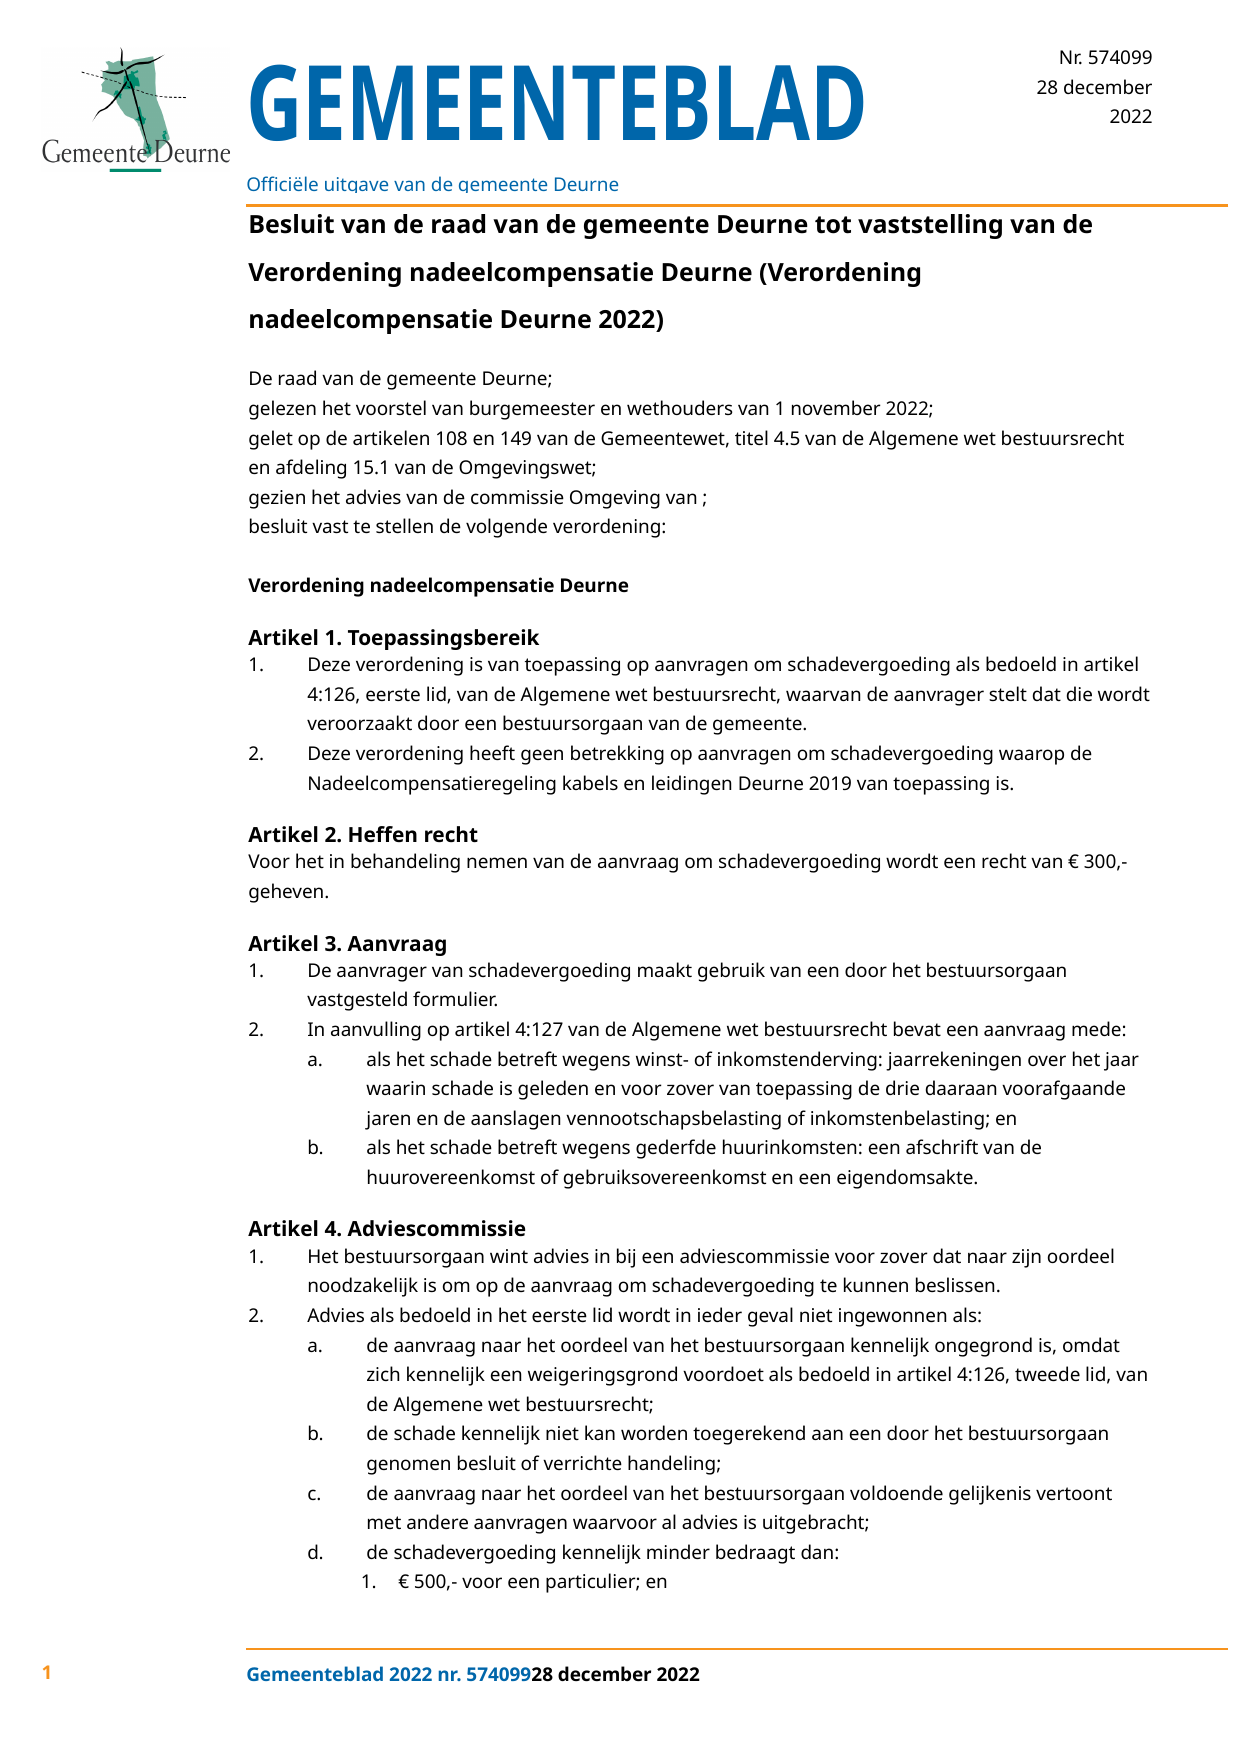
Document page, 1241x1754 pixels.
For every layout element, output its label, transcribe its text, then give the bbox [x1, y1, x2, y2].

list In aanvulling op artikel 4:127 van de Algemene wet bestuursrecht bevat een aanvraag mede: [248, 1016, 1152, 1042]
list Het bestuursorgaan wint advies in bij een adviescommissie voor zover dat naar zijn oordeel noodzakelijk is om op de aanvraag om schadevergoeding te kunnen beslissen. [248, 1243, 1152, 1298]
list Advies als bedoeld in het eerste lid wordt in ieder geval niet ingewonnen als: [248, 1302, 1152, 1328]
text gezien het advies van de commissie Omgeving van ; [248, 484, 1152, 509]
list Deze verordening is van toepassing op aanvragen om schadevergoeding als bedoeld in artikel 4:126, eerste lid, van de Algemene wet bestuursrecht, waarvan de aanvrager stelt dat die wordt veroorzaakt door een bestuursorgaan van de gemeente. [248, 651, 1152, 736]
text besluit vast te stellen de volgende verordening: [248, 513, 1152, 539]
text Artikel 1. Toepassingsbereik [248, 623, 1152, 651]
list de schadevergoeding kennelijk minder bedraagt dan: [307, 1539, 1152, 1564]
list als het schade betreft wegens gederfde huurinkomsten: een afschrift van de huurovereenkomst of gebruiksovereenkomst en een eigendomsakte. [307, 1134, 1152, 1190]
list € 500,- voor een particulier; en [361, 1568, 1152, 1594]
list de aanvraag naar het oordeel van het bestuursorgaan voldoende gelijkenis vertoont met andere aanvragen waarvoor al advies is uitgebracht; [307, 1480, 1152, 1535]
picture [41, 47, 231, 172]
text Besluit van de raad van de gemeente Deurne tot vaststelling van de Verordening nadeelcompensatie Deurne (Verordening nadeelcompensatie Deurne 2022) [248, 207, 1152, 336]
list De aanvrager van schadevergoeding maakt gebruik van een door het bestuursorgaan vastgesteld formulier. [248, 957, 1152, 1012]
text Artikel 4. Adviescommissie [248, 1214, 1152, 1243]
list de schade kennelijk niet kan worden toegerekend aan een door het bestuursorgaan genomen besluit of verrichte handeling; [307, 1421, 1152, 1476]
text Voor het in behandeling nemen van de aanvraag om schadevergoeding wordt een recht van € 300,- geheven. [248, 849, 1152, 904]
text Verordening nadeelcompensatie Deurne [248, 573, 1152, 598]
text Artikel 3. Aanvraag [248, 929, 1152, 957]
list als het schade betreft wegens winst- of inkomstenderving: jaarrekeningen over het jaar waarin schade is geleden en voor zover van toepassing de drie daaraan voorafgaande jaren en de aanslagen vennootschapsbelasting of inkomstenbelasting; en [307, 1046, 1152, 1131]
list Deze verordening heeft geen betrekking op aanvragen om schadevergoeding waarop de Nadeelcompensatieregeling kabels en leidingen Deurne 2019 van toepassing is. [248, 740, 1152, 796]
text gelezen het voorstel van burgemeester en wethouders van 1 november 2022; [248, 395, 1152, 421]
text gelet op de artikelen 108 en 149 van de Gemeentewet, titel 4.5 van de Algemene wet bestuursrecht en afdeling 15.1 van de Omgevingswet; [248, 425, 1152, 480]
text De raad van de gemeente Deurne; [248, 366, 1152, 391]
list de aanvraag naar het oordeel van het bestuursorgaan kennelijk ongegrond is, omdat zich kennelijk een weigeringsgrond voordoet als bedoeld in artikel 4:126, tweede lid, van de Algemene wet bestuursrecht; [307, 1332, 1152, 1417]
text Artikel 2. Heffen recht [248, 820, 1152, 849]
